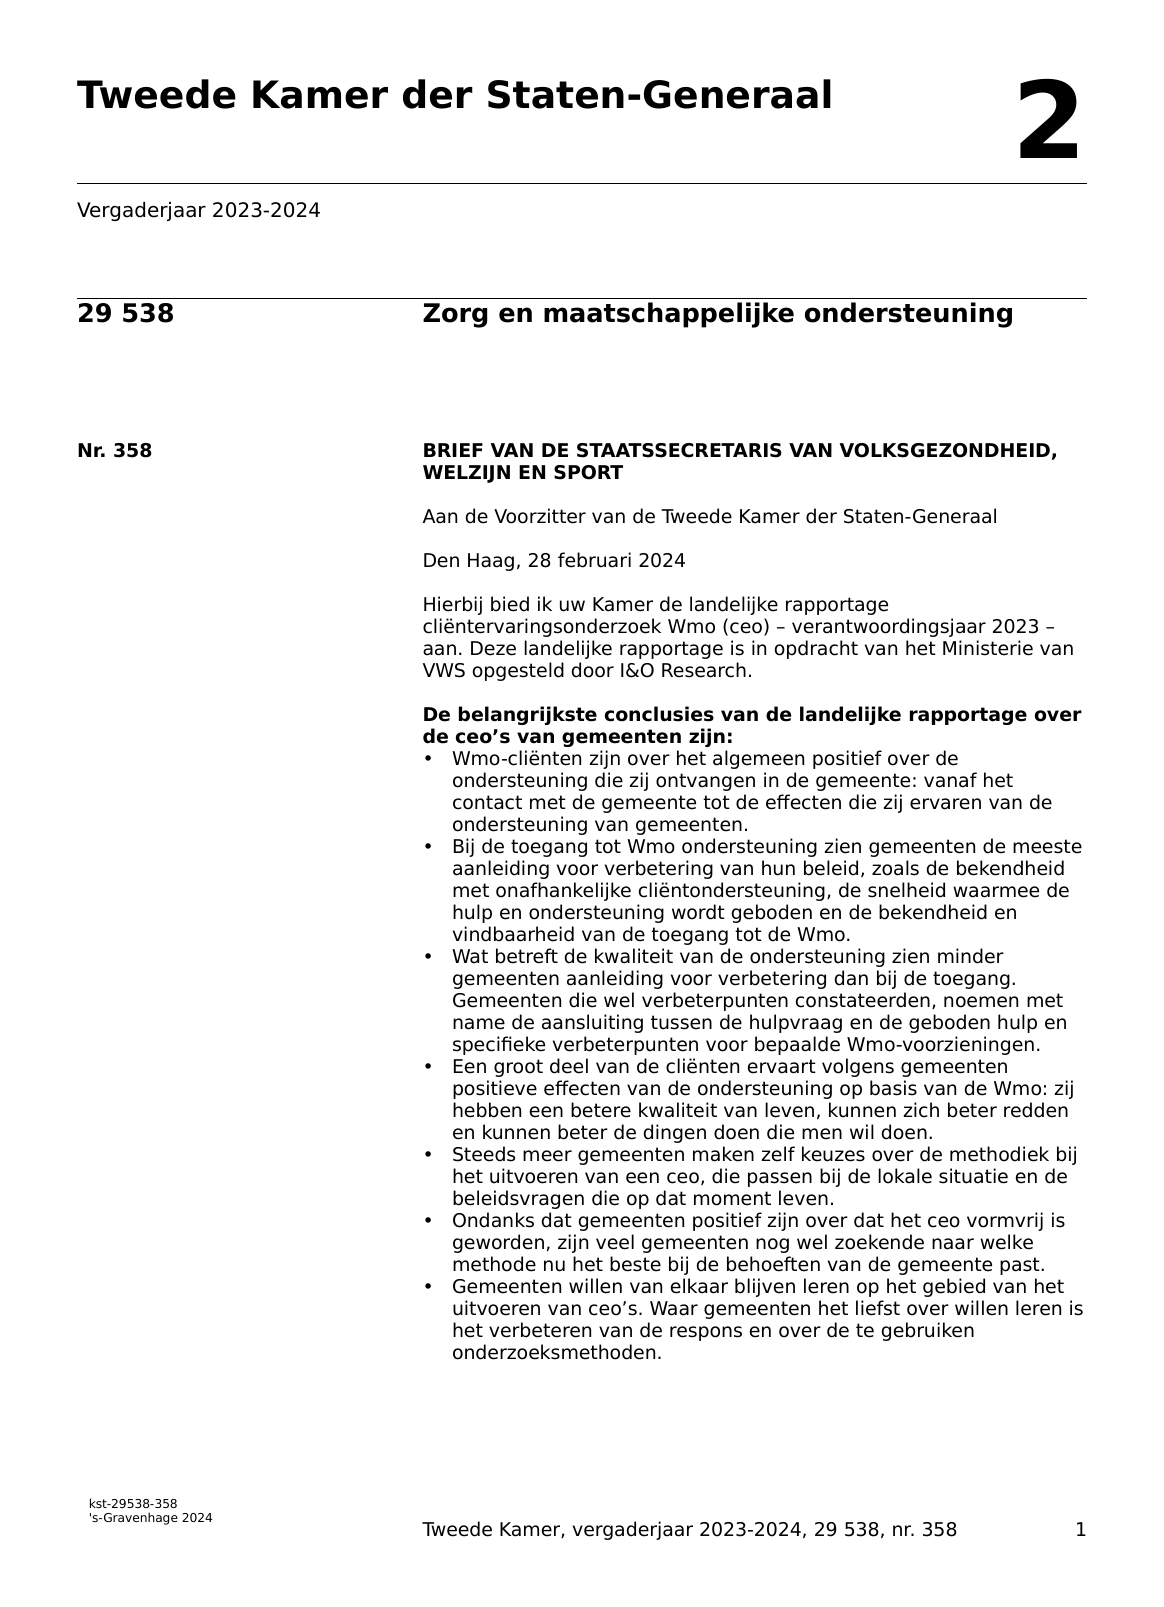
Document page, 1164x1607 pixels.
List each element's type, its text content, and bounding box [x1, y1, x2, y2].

text Hierbij bied ik uw Kamer de landelijke rapportage cliëntervaringsonderzoek Wmo (ceo) – verantwoordingsjaar 2023 – aan. Deze landelijke rapportage is in opdracht van het Ministerie van VWS opgesteld door I&O Research. [422, 594, 1087, 682]
text • Steeds meer gemeenten maken zelf keuzes over de methodiek bij het uitvoeren van een ceo, die passen bij de lokale situatie en de beleidsvragen die op dat moment leven. [422, 1144, 1087, 1210]
text • Wmo-cliënten zijn over het algemeen positief over de ondersteuning die zij ontvangen in de gemeente: vanaf het contact met de gemeente tot de effecten die zij ervaren van de ondersteuning van gemeenten. [422, 748, 1087, 836]
table_header 2 [886, 59, 1087, 183]
table_header Tweede Kamer der Staten-Generaal [77, 59, 886, 183]
subtitle Nr. 358 BRIEF VAN DE STAATSSECRETARIS VAN VOLKSGEZONDHEID, WELZIJN EN SPORT [77, 440, 1087, 484]
text • Een groot deel van de cliënten ervaart volgens gemeenten positieve effecten van de ondersteuning op basis van de Wmo: zij hebben een betere kwaliteit van leven, kunnen zich beter redden en kunnen beter de dingen doen die men wil doen. [422, 1056, 1087, 1144]
text • Gemeenten willen van elkaar blijven leren op het gebied van het uitvoeren van ceo’s. Waar gemeenten het liefst over willen leren is het verbeteren van de respons en over de te gebruiken onderzoeksmethoden. [422, 1276, 1087, 1364]
subtitle 29 538 Zorg en maatschappelijke ondersteuning [77, 299, 1087, 329]
text 's-Gravenhage 2024 [88, 1511, 323, 1525]
text Aan de Voorzitter van de Tweede Kamer der Staten-Generaal [422, 506, 1087, 528]
text Den Haag, 28 februari 2024 [422, 550, 1087, 572]
text • Wat betreft de kwaliteit van de ondersteuning zien minder gemeenten aanleiding voor verbetering dan bij de toegang. Gemeenten die wel verbeterpunten constateerden, noemen met name de aansluiting tussen de hulpvraag en de geboden hulp en specifieke verbeterpunten voor bepaalde Wmo-voorzieningen. [422, 946, 1087, 1056]
text • Ondanks dat gemeenten positief zijn over dat het ceo vormvrij is geworden, zijn veel gemeenten nog wel zoekende naar welke methode nu het beste bij de behoeften van de gemeente past. [422, 1210, 1087, 1276]
subtitle De belangrijkste conclusies van de landelijke rapportage over de ceo’s van gemeenten zijn: [422, 704, 1087, 748]
text • Bij de toegang tot Wmo ondersteuning zien gemeenten de meeste aanleiding voor verbetering van hun beleid, zoals de bekendheid met onafhankelijke cliëntondersteuning, de snelheid waarmee de hulp en ondersteuning wordt geboden en de bekendheid en vindbaarheid van de toegang tot de Wmo. [422, 836, 1087, 946]
table_cell Vergaderjaar 2023-2024 [77, 184, 1087, 298]
text kst-29538-358 [88, 1497, 323, 1511]
